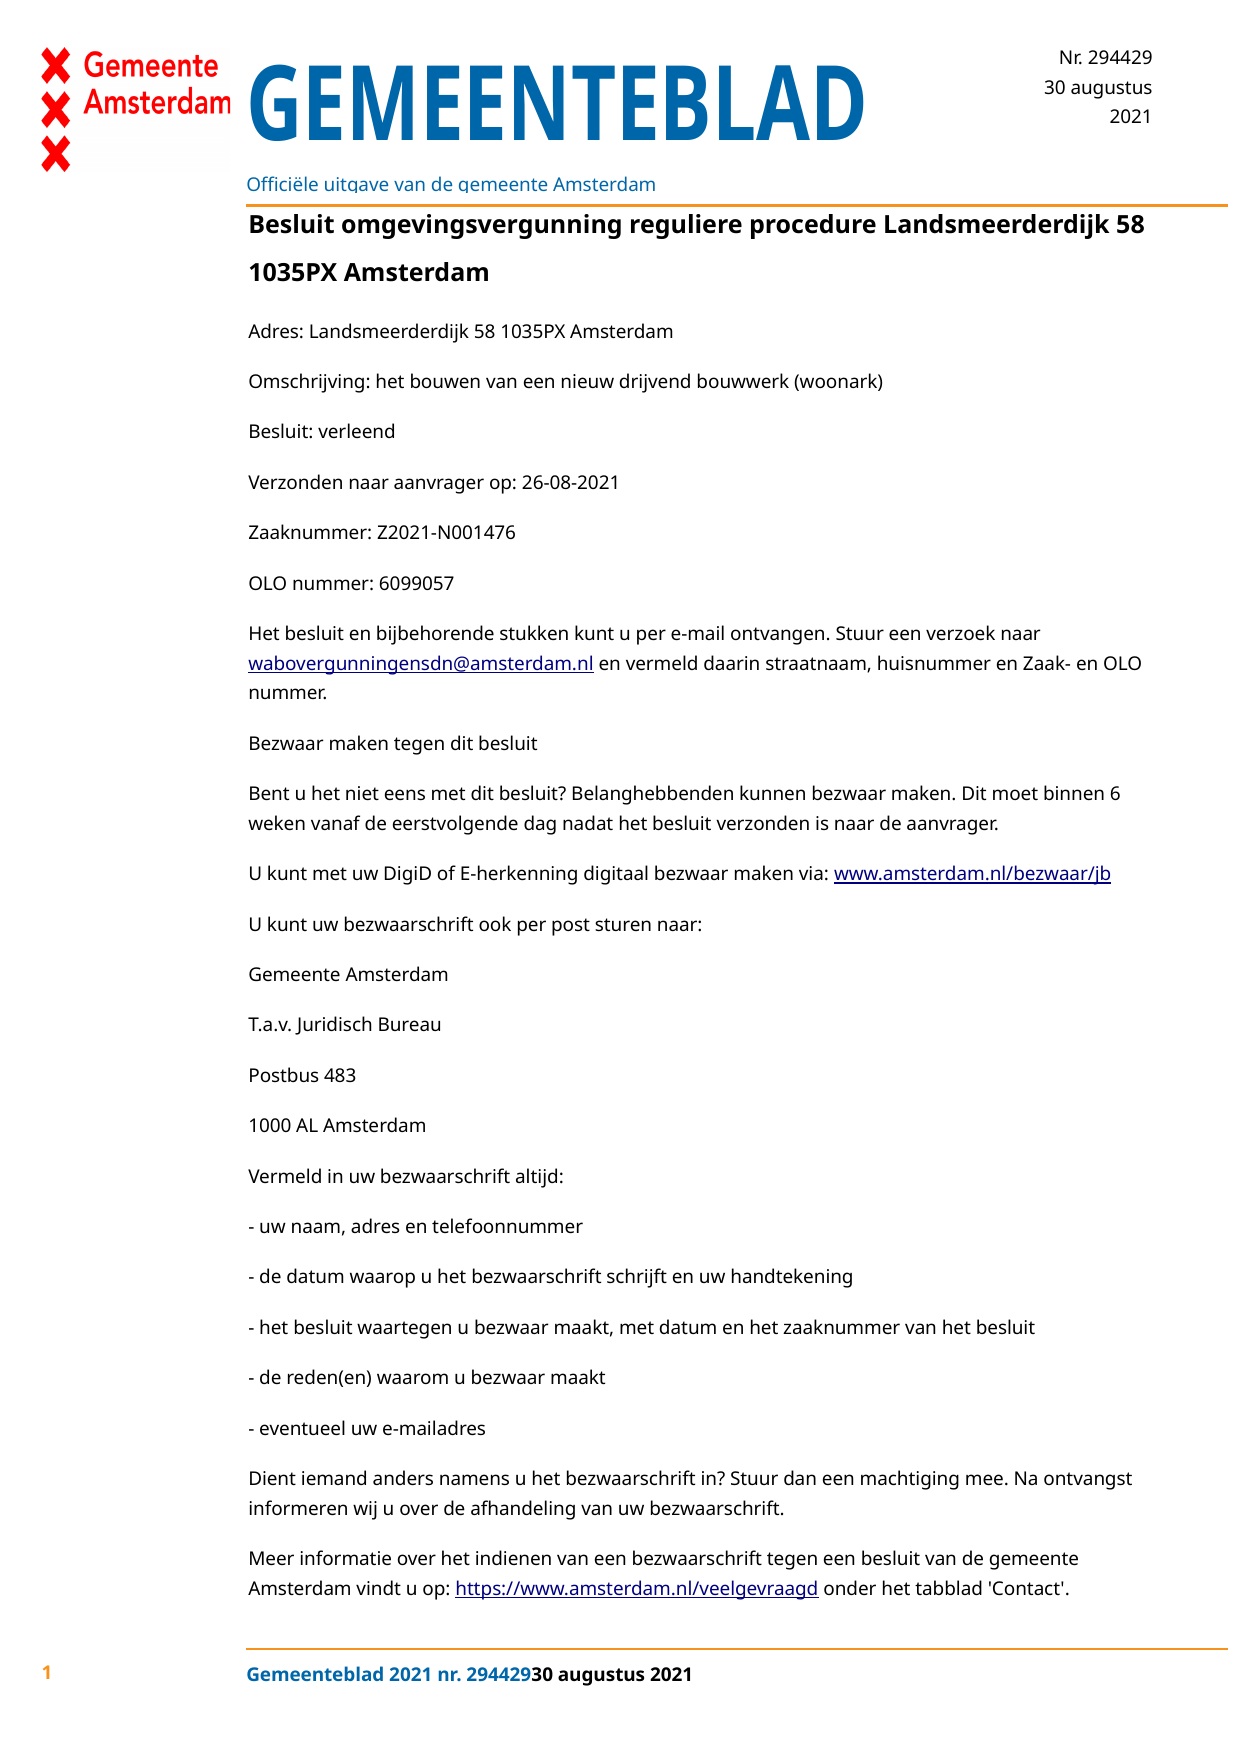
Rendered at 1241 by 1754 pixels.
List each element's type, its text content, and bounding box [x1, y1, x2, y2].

text 1000 AL Amsterdam [248, 1112, 1152, 1138]
text U kunt uw bezwaarschrift ook per post sturen naar: [248, 911, 1152, 937]
text Het besluit en bijbehorende stukken kunt u per e-mail ontvangen. Stuur een verzoek naar wabovergunningensdn@amsterdam.nl en vermeld daarin straatnaam, huisnummer en Zaak- en OLO nummer. [248, 620, 1152, 705]
text Bezwaar maken tegen dit besluit [248, 730, 1152, 756]
text Omschrijving: het bouwen van een nieuw drijvend bouwwerk (woonark) [248, 368, 1152, 394]
text Adres: Landsmeerderdijk 58 1035PX Amsterdam [248, 318, 1152, 344]
text - het besluit waartegen u bezwaar maakt, met datum en het zaaknummer van het besluit [248, 1314, 1152, 1340]
text Postbus 483 [248, 1062, 1152, 1088]
text Vermeld in uw bezwaarschrift altijd: [248, 1163, 1152, 1189]
text OLO nummer: 6099057 [248, 570, 1152, 596]
text Dient iemand anders namens u het bezwaarschrift in? Stuur dan een machtiging mee. Na ontvangst informeren wij u over de afhandeling van uw bezwaarschrift. [248, 1465, 1152, 1521]
text U kunt met uw DigiD of E-herkenning digitaal bezwaar maken via: www.amsterdam.nl/bezwaar/jb [248, 860, 1152, 886]
text - de datum waarop u het bezwaarschrift schrijft en uw handtekening [248, 1264, 1152, 1289]
text - de reden(en) waarom u bezwaar maakt [248, 1364, 1152, 1390]
text T.a.v. Juridisch Bureau [248, 1012, 1152, 1037]
text Meer informatie over het indienen van een bezwaarschrift tegen een besluit van de gemeente Amsterdam vindt u op: https://www.amsterdam.nl/veelgevraagd onder het tabblad 'Contact'. [248, 1545, 1152, 1601]
text - eventueel uw e-mailadres [248, 1415, 1152, 1441]
picture [41, 47, 231, 172]
text Gemeente Amsterdam [248, 961, 1152, 987]
text Besluit omgevingsvergunning reguliere procedure Landsmeerderdijk 58 1035PX Amsterdam [248, 207, 1152, 288]
text Zaaknummer: Z2021-N001476 [248, 519, 1152, 545]
text Besluit: verleend [248, 419, 1152, 444]
text Bent u het niet eens met dit besluit? Belanghebbenden kunnen bezwaar maken. Dit moet binnen 6 weken vanaf de eerstvolgende dag nadat het besluit verzonden is naar de aanvrager. [248, 780, 1152, 836]
text - uw naam, adres en telefoonnummer [248, 1213, 1152, 1239]
text Verzonden naar aanvrager op: 26-08-2021 [248, 469, 1152, 495]
